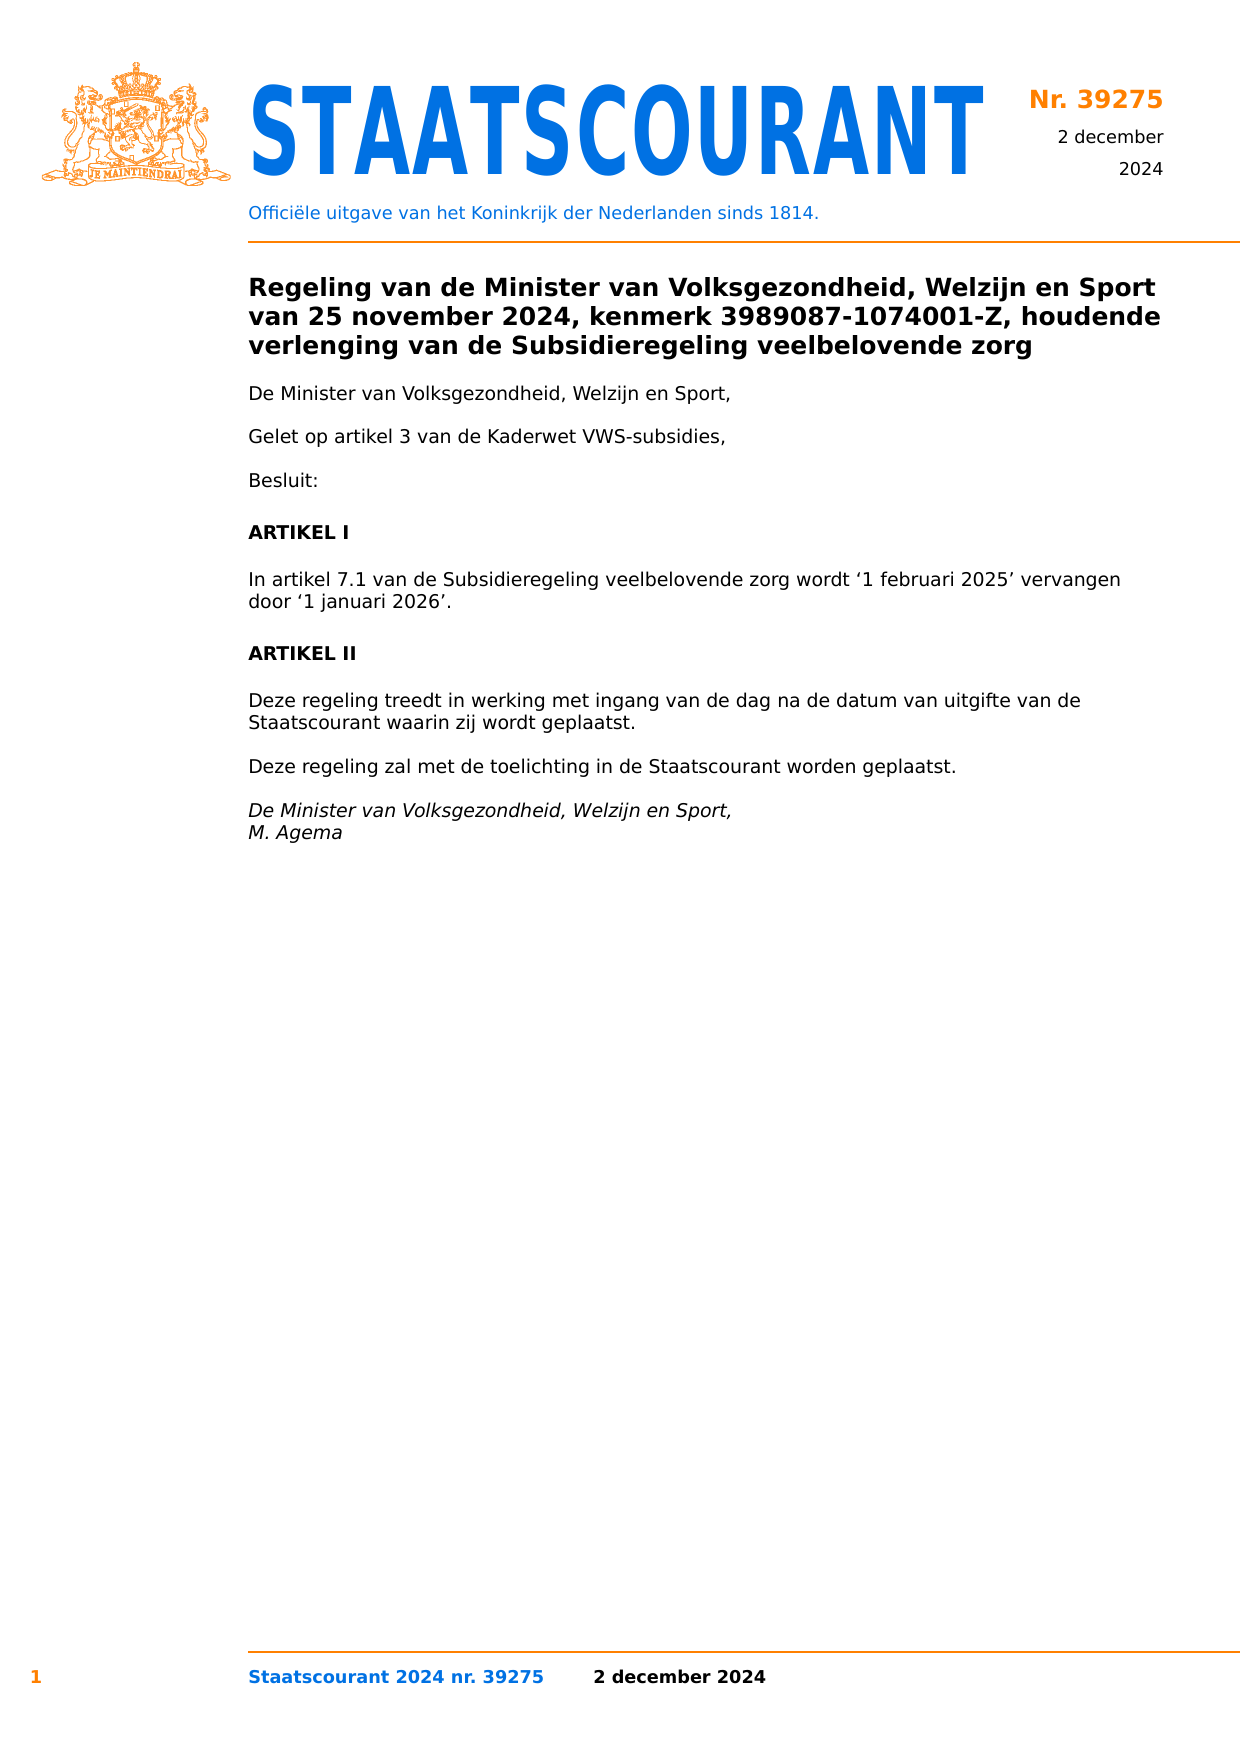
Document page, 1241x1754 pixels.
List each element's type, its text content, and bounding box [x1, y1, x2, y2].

text Deze regeling zal met de toelichting in de Staatscourant worden geplaatst. [248, 756, 1163, 778]
text Deze regeling treedt in werking met ingang van de dag na de datum van uitgifte van de Staatscourant waarin zij wordt geplaatst. [248, 690, 1163, 734]
table_cell 2 december [998, 121, 1240, 153]
table_cell 2024 [998, 153, 1240, 203]
text Besluit: [248, 470, 1163, 492]
text De Minister van Volksgezondheid, Welzijn en Sport, M. Agema [248, 800, 1163, 844]
text De Minister van Volksgezondheid, Welzijn en Sport, [248, 382, 1163, 404]
text In artikel 7.1 van de Subsidieregeling veelbelovende zorg wordt ‘1 februari 2025’ vervangen door ‘1 januari 2026’. [248, 569, 1163, 613]
table_cell Officiële uitgave van het Koninkrijk der Nederlanden sinds 1814. [248, 203, 1240, 241]
subtitle Regeling van de Minister van Volksgezondheid, Welzijn en Sport van 25 november 2024, kenmerk 3989087-1074001-Z, houdende verlenging van de Subsidieregeling veelbelovende zorg [248, 273, 1163, 361]
text Gelet op artikel 3 van de Kaderwet VWS-subsidies, [248, 426, 1163, 448]
picture [41, 62, 231, 186]
subtitle ARTIKEL I [248, 522, 1163, 544]
table_header STAATSCOURANT [248, 62, 998, 203]
subtitle ARTIKEL II [248, 643, 1163, 665]
table_header [25, 62, 248, 241]
table_header Nr. 39275 [998, 62, 1240, 121]
